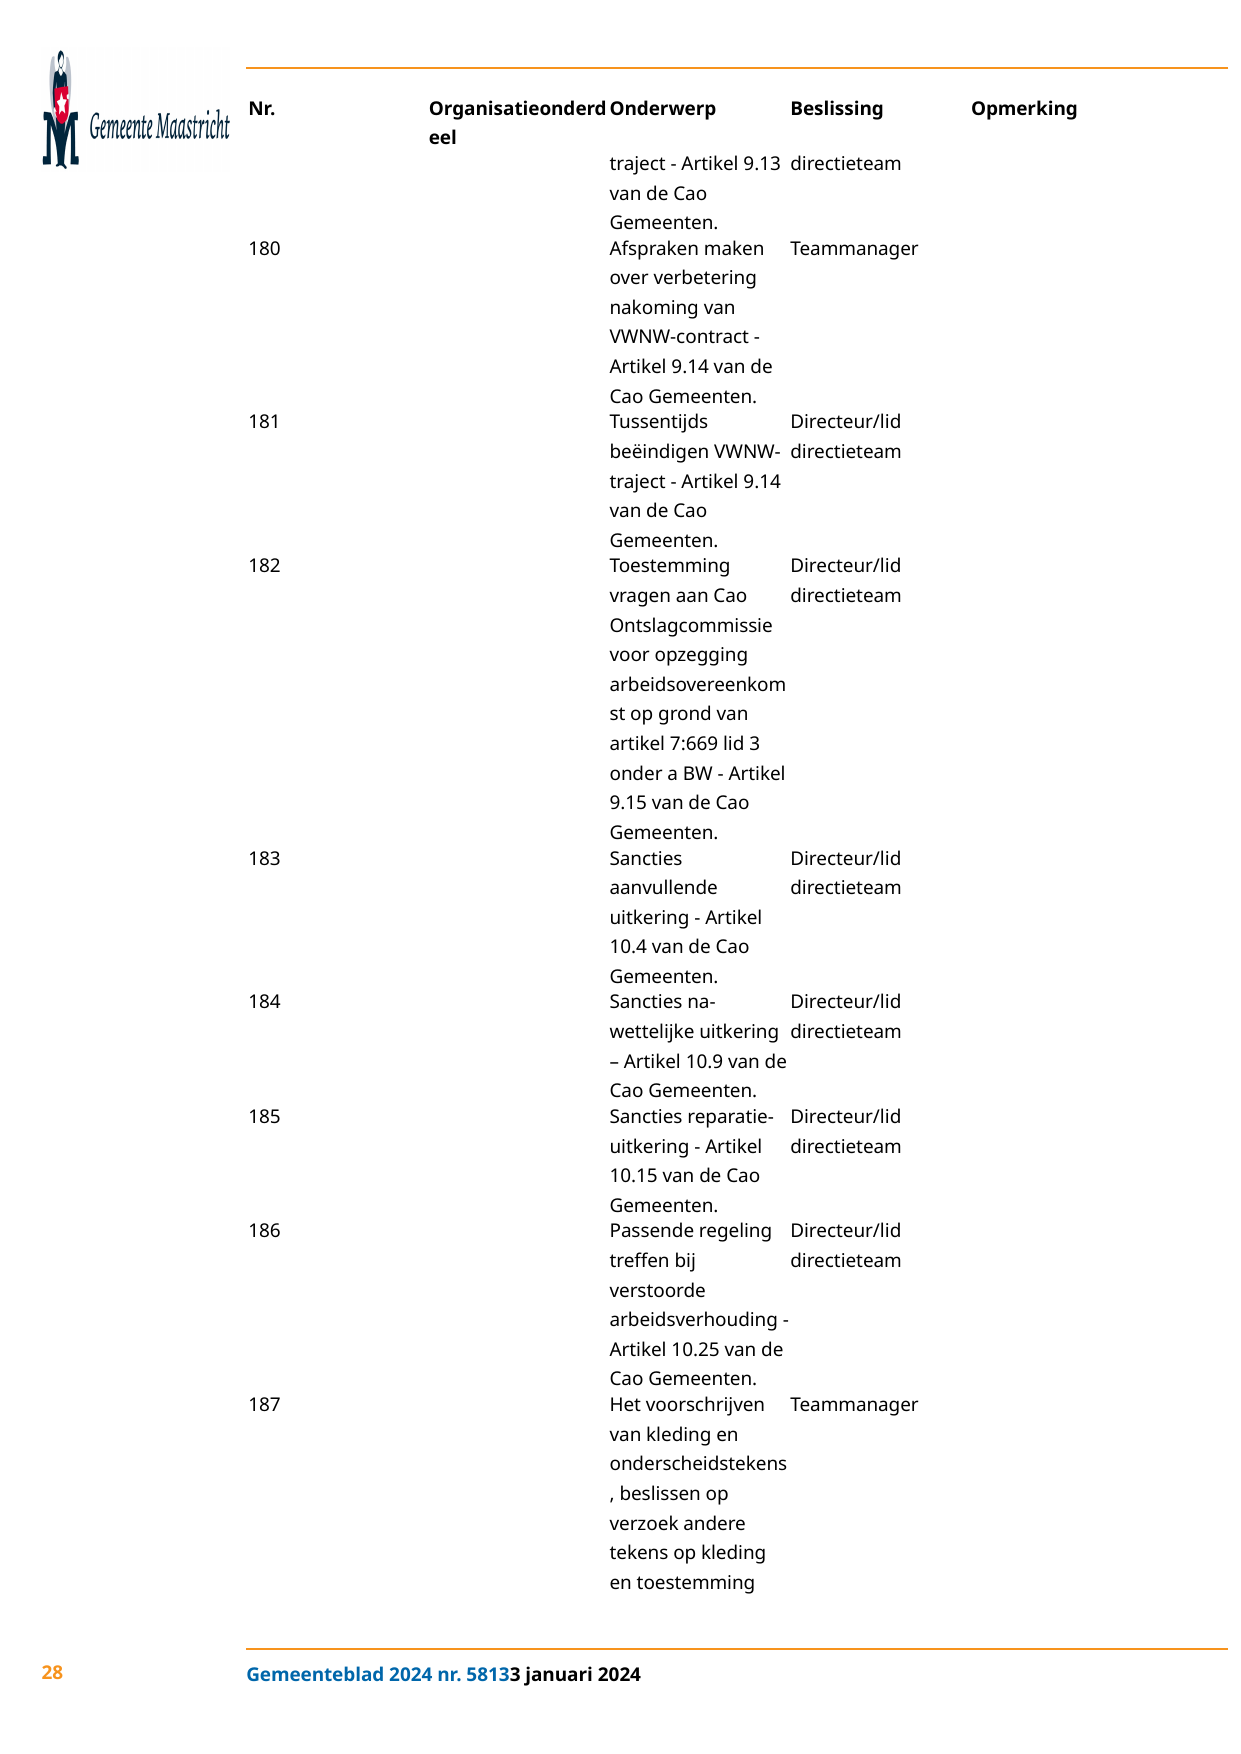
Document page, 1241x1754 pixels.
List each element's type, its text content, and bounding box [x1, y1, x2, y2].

table_cell Directeur/lid directieteam [790, 409, 971, 553]
table_cell [429, 1218, 609, 1391]
table_cell 187 [248, 1391, 429, 1594]
table_cell [429, 235, 609, 409]
table_cell Directeur/lid directieteam [790, 845, 971, 989]
table_cell [248, 150, 429, 235]
table_cell [971, 1391, 1152, 1594]
table_cell [429, 409, 609, 553]
table_cell Directeur/lid directieteam [790, 989, 971, 1103]
table_header Organisatieonderdeel [429, 95, 609, 150]
table_cell Afspraken maken over verbetering nakoming van VWNW-contract - Artikel 9.14 van de Cao Gemeenten. [609, 235, 790, 409]
table_cell 182 [248, 553, 429, 845]
table_cell [429, 989, 609, 1103]
picture [41, 47, 231, 172]
table_cell directieteam [790, 150, 971, 235]
table_cell [971, 1103, 1152, 1218]
table_cell Sancties aanvullende uitkering - Artikel 10.4 van de Cao Gemeenten. [609, 845, 790, 989]
table_header Opmerking [971, 95, 1152, 150]
table_cell Teammanager [790, 235, 971, 409]
table_cell [971, 1218, 1152, 1391]
table_cell 184 [248, 989, 429, 1103]
table_cell [971, 845, 1152, 989]
table_cell 180 [248, 235, 429, 409]
table_cell [429, 150, 609, 235]
table_cell Toestemming vragen aan Cao Ontslagcommissie voor opzegging arbeidsovereenkomst op grond van artikel 7:669 lid 3 onder a BW - Artikel 9.15 van de Cao Gemeenten. [609, 553, 790, 845]
table_cell traject - Artikel 9.13 van de Cao Gemeenten. [609, 150, 790, 235]
table_header Nr. [248, 95, 429, 150]
table_cell [429, 1391, 609, 1594]
table_cell Teammanager [790, 1391, 971, 1594]
table_cell [971, 409, 1152, 553]
table_cell Directeur/lid directieteam [790, 1218, 971, 1391]
table_cell [971, 989, 1152, 1103]
table_cell [429, 1103, 609, 1218]
table_header Beslissing [790, 95, 971, 150]
table_cell Sancties na-wettelijke uitkering – Artikel 10.9 van de Cao Gemeenten. [609, 989, 790, 1103]
table_cell 185 [248, 1103, 429, 1218]
table_cell 186 [248, 1218, 429, 1391]
table_cell 181 [248, 409, 429, 553]
table_cell [971, 553, 1152, 845]
table_cell [971, 235, 1152, 409]
table_cell Passende regeling treffen bij verstoorde arbeidsverhouding - Artikel 10.25 van de Cao Gemeenten. [609, 1218, 790, 1391]
table_cell Sancties reparatie-uitkering - Artikel 10.15 van de Cao Gemeenten. [609, 1103, 790, 1218]
table_cell 183 [248, 845, 429, 989]
table_cell Tussentijds beëindigen VWNW-traject - Artikel 9.14 van de Cao Gemeenten. [609, 409, 790, 553]
table_cell [971, 150, 1152, 235]
table_header Onderwerp [609, 95, 790, 150]
table_cell [429, 553, 609, 845]
table_cell [429, 845, 609, 989]
table_cell Directeur/lid directieteam [790, 553, 971, 845]
table_cell Het voorschrijven van kleding en onderscheidstekens, beslissen op verzoek andere tekens op kleding en toestemming [609, 1391, 790, 1594]
table_cell Directeur/lid directieteam [790, 1103, 971, 1218]
